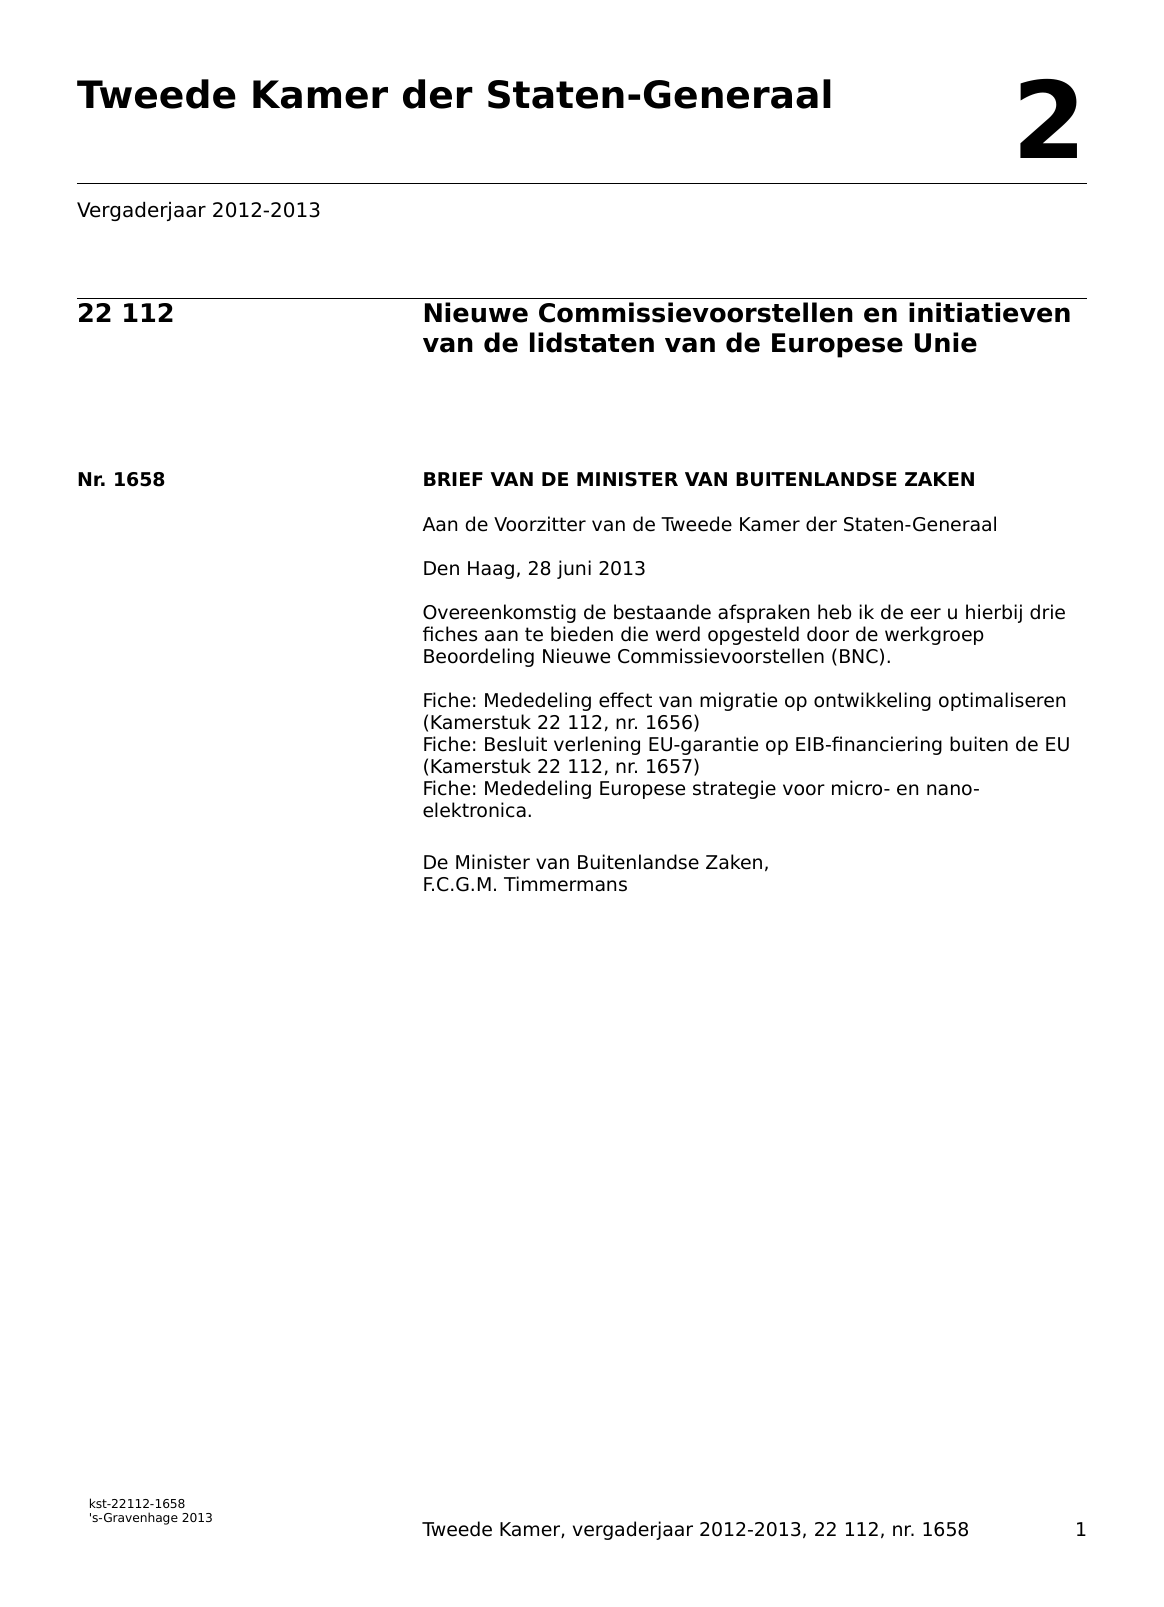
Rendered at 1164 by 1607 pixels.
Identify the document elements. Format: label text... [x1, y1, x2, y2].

table_header Tweede Kamer der Staten-Generaal [77, 59, 886, 183]
table_cell Vergaderjaar 2012-2013 [77, 184, 1087, 298]
text kst-22112-1658 [88, 1497, 323, 1511]
text Overeenkomstig de bestaande afspraken heb ik de eer u hierbij drie fiches aan te bieden die werd opgesteld door de werkgroep Beoordeling Nieuwe Commissievoorstellen (BNC). [422, 602, 1087, 668]
table_header 2 [886, 59, 1087, 183]
text Den Haag, 28 juni 2013 [422, 558, 1087, 580]
text Fiche: Besluit verlening EU-garantie op EIB-financiering buiten de EU (Kamerstuk 22 112, nr. 1657) [422, 734, 1087, 778]
text Fiche: Mededeling effect van migratie op ontwikkeling optimaliseren (Kamerstuk 22 112, nr. 1656) [422, 690, 1087, 734]
text Fiche: Mededeling Europese strategie voor micro- en nano-elektronica. [422, 778, 1087, 822]
text 's-Gravenhage 2013 [88, 1511, 323, 1525]
text De Minister van Buitenlandse Zaken, F.C.G.M. Timmermans [422, 852, 1087, 896]
subtitle Nr. 1658 BRIEF VAN DE MINISTER VAN BUITENLANDSE ZAKEN [77, 469, 1087, 491]
text Aan de Voorzitter van de Tweede Kamer der Staten-Generaal [422, 513, 1087, 536]
subtitle 22 112 Nieuwe Commissievoorstellen en initiatieven van de lidstaten van de Europese Unie [77, 299, 1087, 358]
